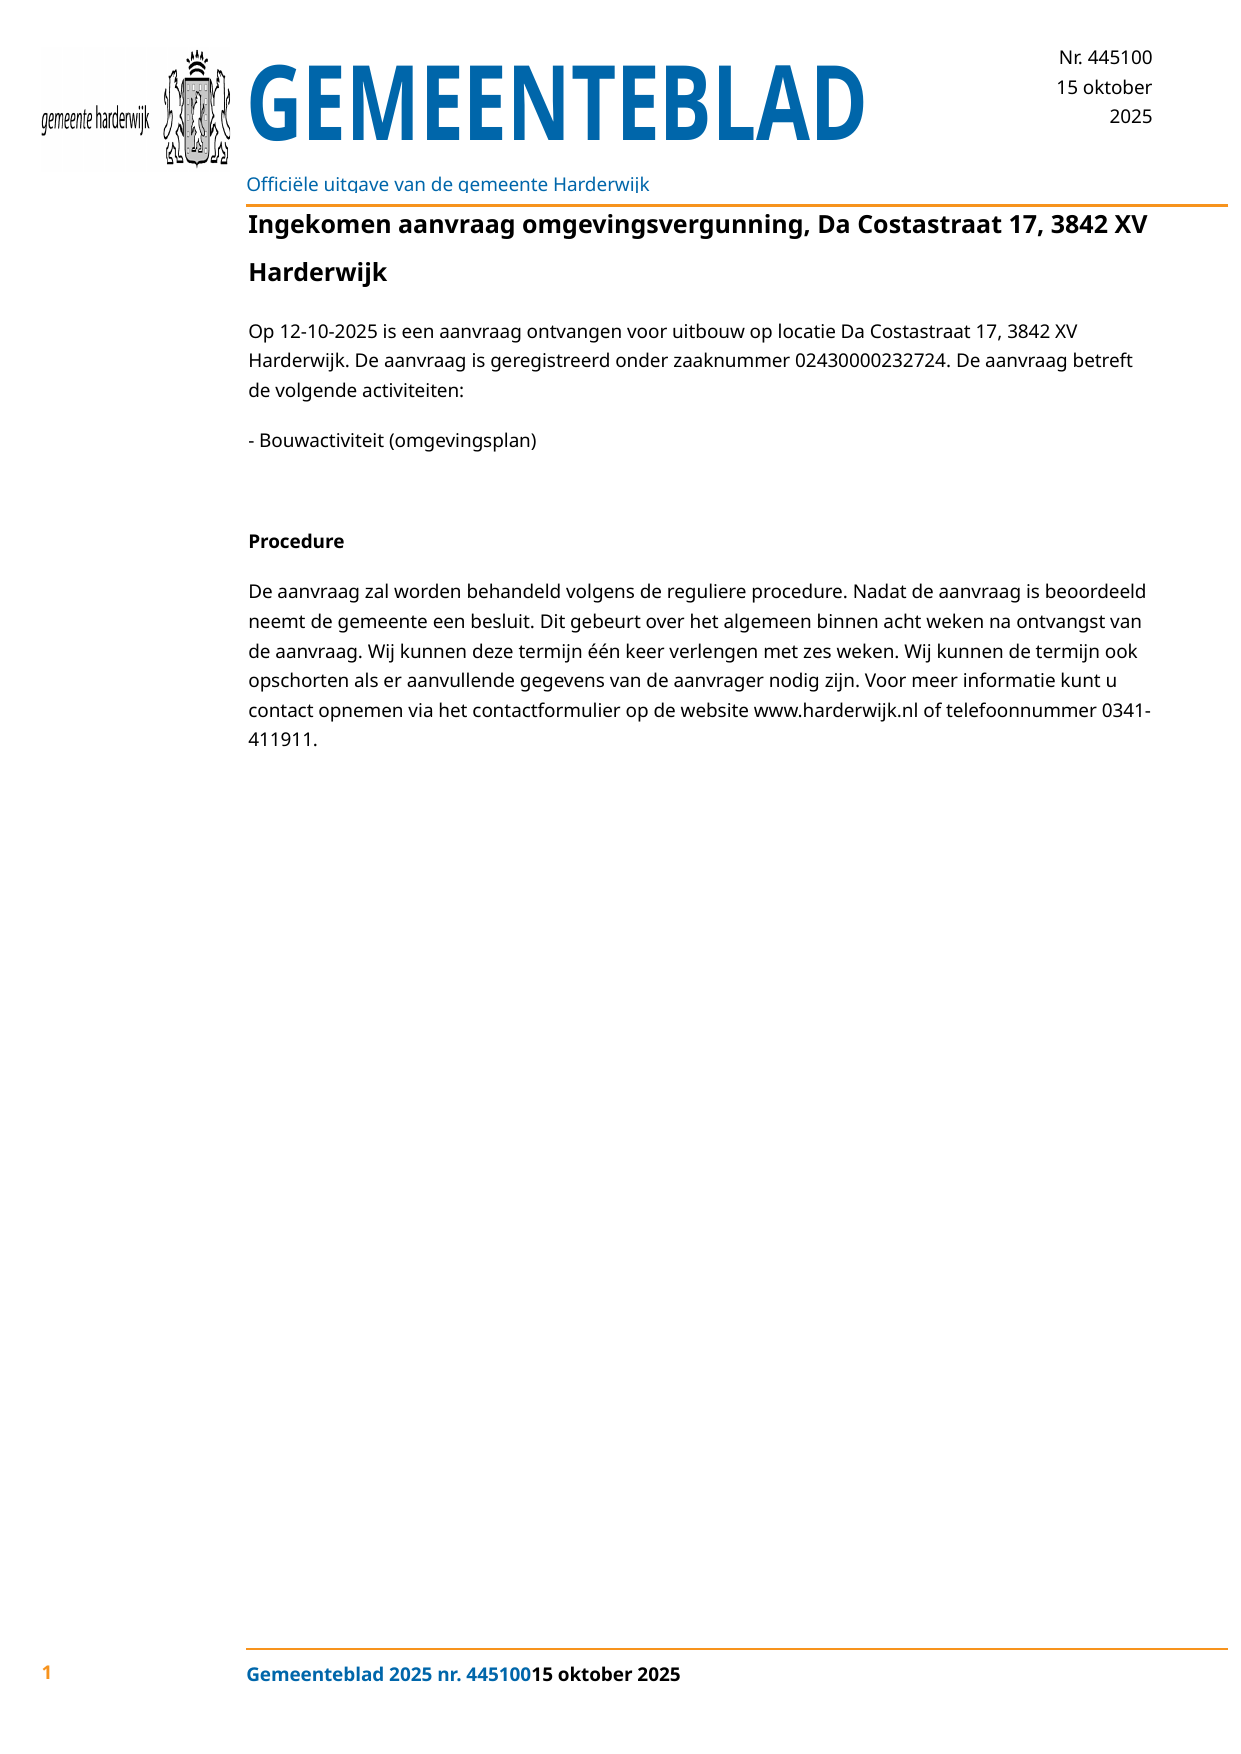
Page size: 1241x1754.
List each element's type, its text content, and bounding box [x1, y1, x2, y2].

picture [41, 47, 231, 172]
text Procedure [248, 528, 1152, 554]
text De aanvraag zal worden behandeld volgens de reguliere procedure. Nadat de aanvraag is beoordeeld neemt de gemeente een besluit. Dit gebeurt over het algemeen binnen acht weken na ontvangst van de aanvraag. Wij kunnen deze termijn één keer verlengen met zes weken. Wij kunnen de termijn ook opschorten als er aanvullende gegevens van de aanvrager nodig zijn. Voor meer informatie kunt u contact opnemen via het contactformulier op de website www.harderwijk.nl of telefoonnummer 0341-411911. [248, 579, 1152, 752]
text - Bouwactiviteit (omgevingsplan) [248, 427, 1152, 453]
text Op 12-10-2025 is een aanvraag ontvangen voor uitbouw op locatie Da Costastraat 17, 3842 XV Harderwijk. De aanvraag is geregistreerd onder zaaknummer 02430000232724. De aanvraag betreft de volgende activiteiten: [248, 318, 1152, 403]
text Ingekomen aanvraag omgevingsvergunning, Da Costastraat 17, 3842 XV Harderwijk [248, 207, 1152, 288]
